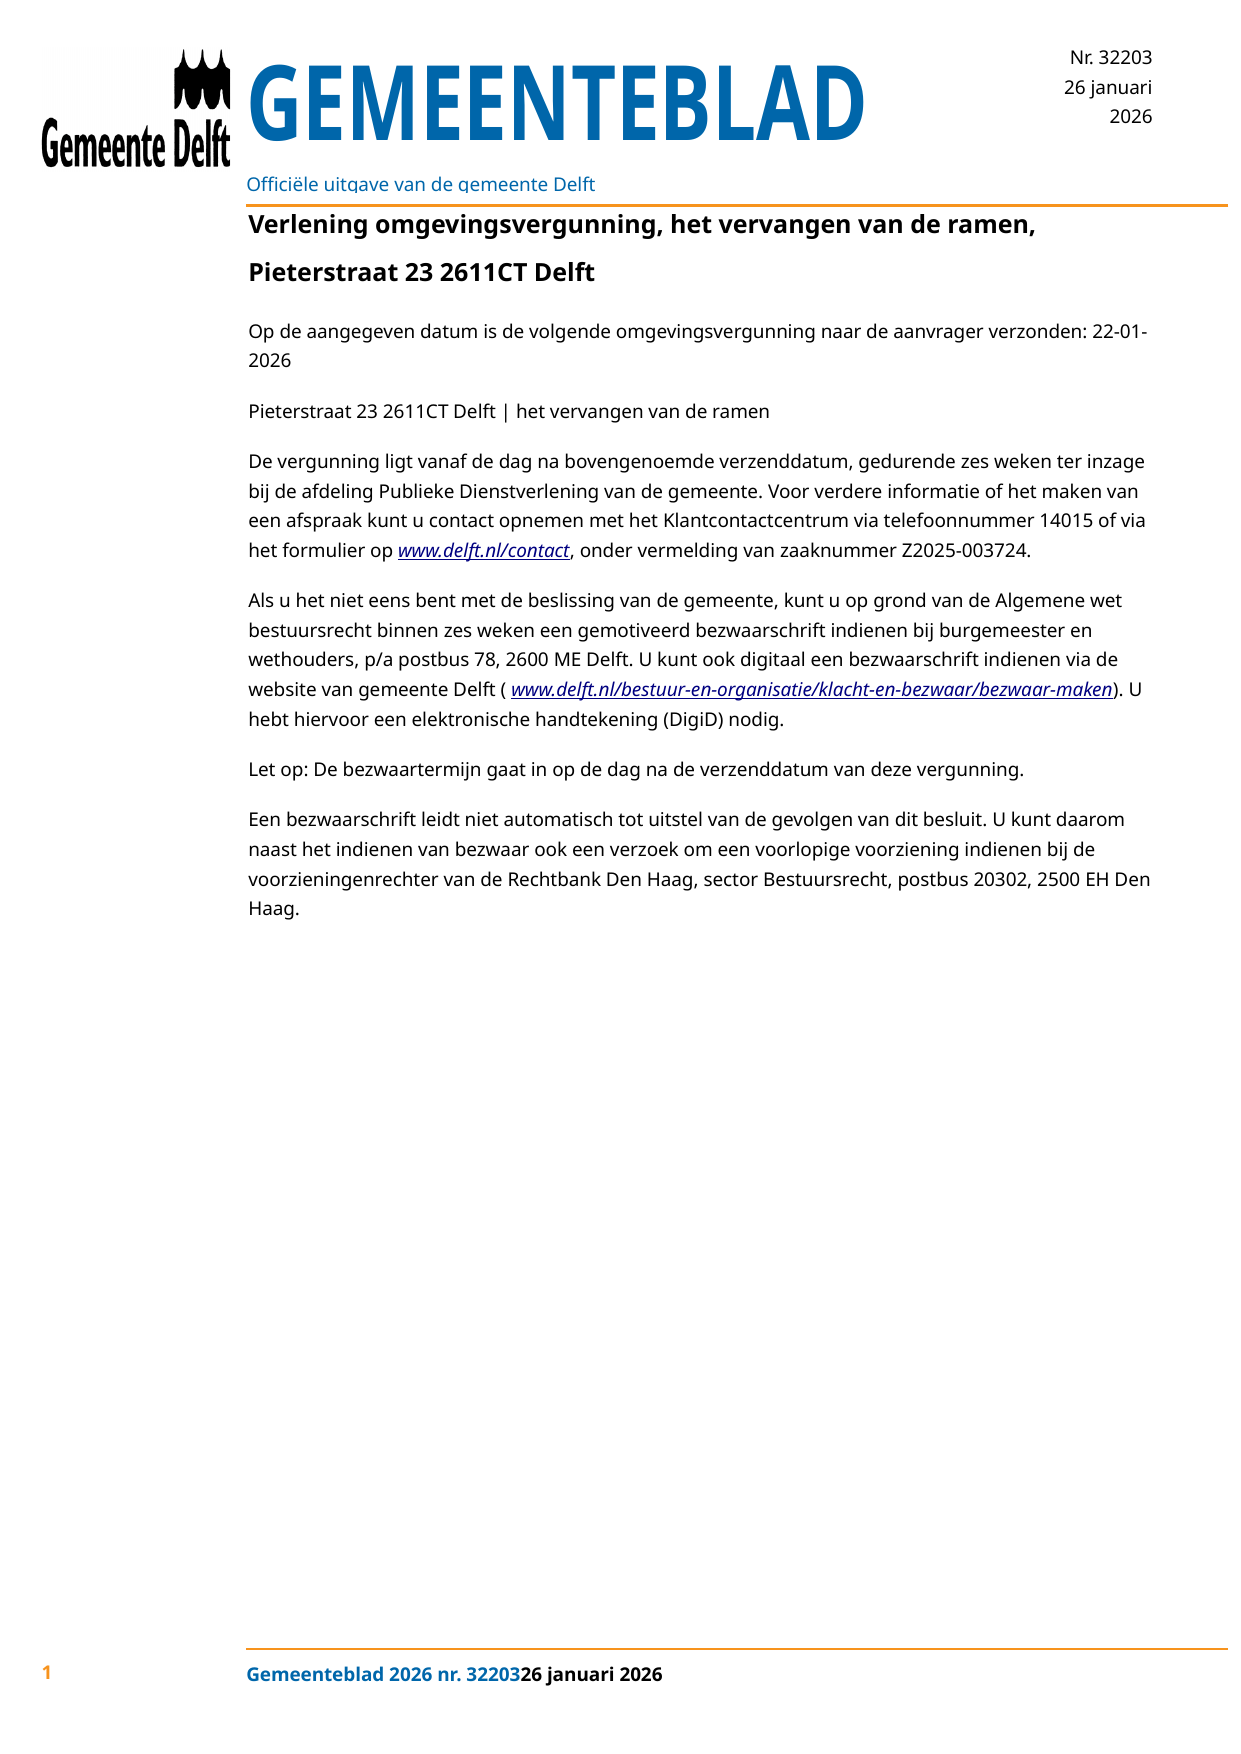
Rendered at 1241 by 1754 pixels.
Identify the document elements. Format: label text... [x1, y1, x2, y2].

text Op de aangegeven datum is de volgende omgevingsvergunning naar de aanvrager verzonden: 22-01-2026 [248, 318, 1152, 373]
text Verlening omgevingsvergunning, het vervangen van de ramen, Pieterstraat 23 2611CT Delft [248, 207, 1152, 288]
text Pieterstraat 23 2611CT Delft | het vervangen van de ramen [248, 398, 1152, 424]
text Let op: De bezwaartermijn gaat in op de dag na de verzenddatum van deze vergunning. [248, 756, 1152, 782]
text Als u het niet eens bent met de beslissing van de gemeente, kunt u op grond van de Algemene wet bestuursrecht binnen zes weken een gemotiveerd bezwaarschrift indienen bij burgemeester en wethouders, p/a postbus 78, 2600 ME Delft. U kunt ook digitaal een bezwaarschrift indienen via de website van gemeente Delft ( www.delft.nl/bestuur-en-organisatie/klacht-en-bezwaar/bezwaar-maken). U hebt hiervoor een elektronische handtekening (DigiD) nodig. [248, 587, 1152, 732]
text Een bezwaarschrift leidt niet automatisch tot uitstel van de gevolgen van dit besluit. U kunt daarom naast het indienen van bezwaar ook een verzoek om een voorlopige voorziening indienen bij de voorzieningenrechter van de Rechtbank Den Haag, sector Bestuursrecht, postbus 20302, 2500 EH Den Haag. [248, 807, 1152, 921]
picture [41, 47, 231, 172]
text De vergunning ligt vanaf de dag na bovengenoemde verzenddatum, gedurende zes weken ter inzage bij de afdeling Publieke Dienstverlening van de gemeente. Voor verdere informatie of het maken van een afspraak kunt u contact opnemen met het Klantcontactcentrum via telefoonnummer 14015 of via het formulier op www.delft.nl/contact, onder vermelding van zaaknummer Z2025-003724. [248, 448, 1152, 563]
